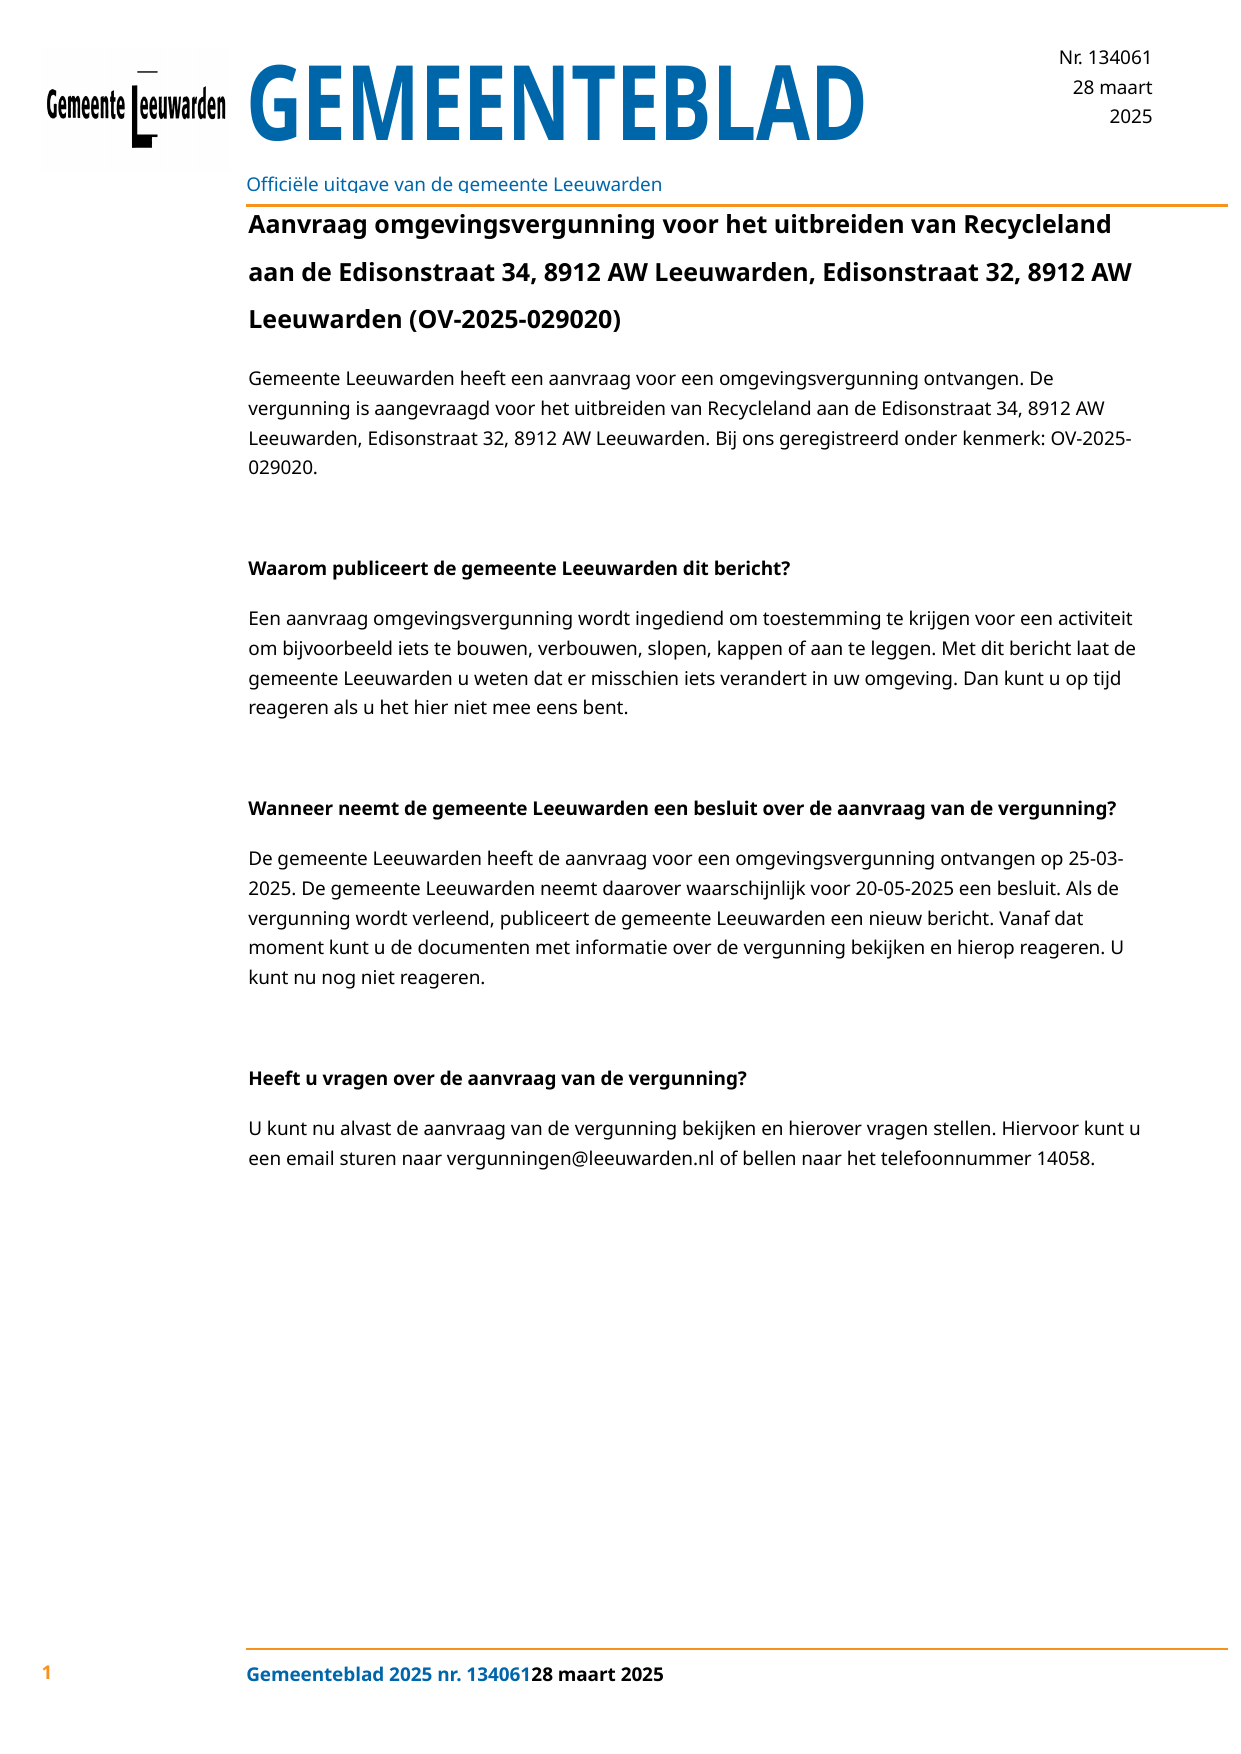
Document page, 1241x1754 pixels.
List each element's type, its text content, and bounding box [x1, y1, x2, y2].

text Wanneer neemt de gemeente Leeuwarden een besluit over de aanvraag van de vergunning? [248, 795, 1152, 821]
picture [41, 47, 231, 172]
text Heeft u vragen over de aanvraag van de vergunning? [248, 1065, 1152, 1090]
text Gemeente Leeuwarden heeft een aanvraag voor een omgevingsvergunning ontvangen. De vergunning is aangevraagd voor het uitbreiden van Recycleland aan de Edisonstraat 34, 8912 AW Leeuwarden, Edisonstraat 32, 8912 AW Leeuwarden. Bij ons geregistreerd onder kenmerk: OV-2025-029020. [248, 366, 1152, 480]
text Een aanvraag omgevingsvergunning wordt ingediend om toestemming te krijgen voor een activiteit om bijvoorbeeld iets te bouwen, verbouwen, slopen, kappen of aan te leggen. Met dit bericht laat de gemeente Leeuwarden u weten dat er misschien iets verandert in uw omgeving. Dan kunt u op tijd reageren als u het hier niet mee eens bent. [248, 606, 1152, 720]
text U kunt nu alvast de aanvraag van de vergunning bekijken en hierover vragen stellen. Hiervoor kunt u een email sturen naar vergunningen@leeuwarden.nl of bellen naar het telefoonnummer 14058. [248, 1115, 1152, 1170]
text Waarom publiceert de gemeente Leeuwarden dit bericht? [248, 555, 1152, 581]
text Aanvraag omgevingsvergunning voor het uitbreiden van Recycleland aan de Edisonstraat 34, 8912 AW Leeuwarden, Edisonstraat 32, 8912 AW Leeuwarden (OV-2025-029020) [248, 207, 1152, 336]
text De gemeente Leeuwarden heeft de aanvraag voor een omgevingsvergunning ontvangen op 25-03-2025. De gemeente Leeuwarden neemt daarover waarschijnlijk voor 20-05-2025 een besluit. Als de vergunning wordt verleend, publiceert de gemeente Leeuwarden een nieuw bericht. Vanaf dat moment kunt u de documenten met informatie over de vergunning bekijken en hierop reageren. U kunt nu nog niet reageren. [248, 846, 1152, 989]
